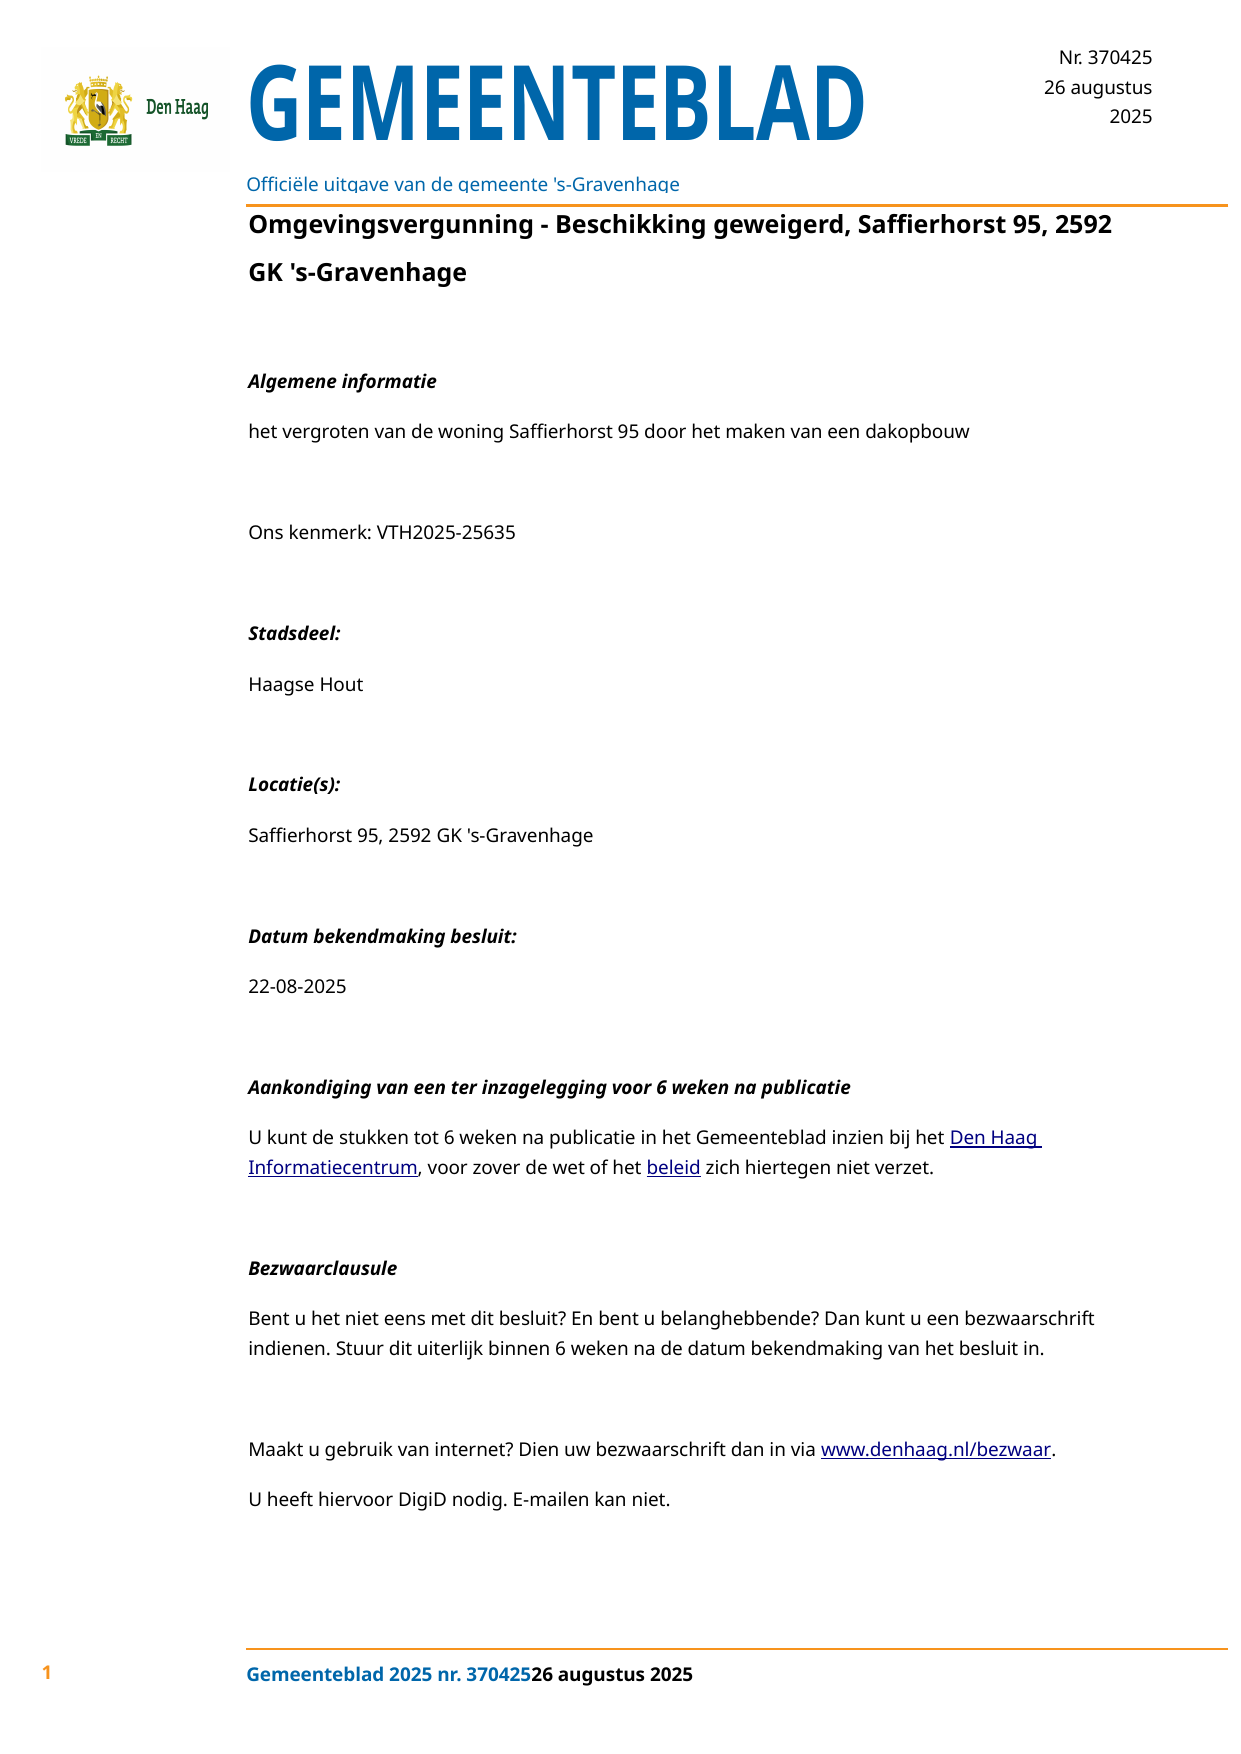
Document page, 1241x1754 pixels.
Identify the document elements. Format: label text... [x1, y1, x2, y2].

text Maakt u gebruik van internet? Dien uw bezwaarschrift dan in via www.denhaag.nl/bezwaar. [248, 1436, 1152, 1462]
text Stadsdeel: [248, 620, 1152, 646]
text Locatie(s): [248, 772, 1152, 797]
text U heeft hiervoor DigiD nodig. E-mailen kan niet. [248, 1486, 1152, 1512]
picture [41, 47, 231, 172]
text U kunt de stukken tot 6 weken na publicatie in het Gemeenteblad inzien bij het Den Haag Informatiecentrum, voor zover de wet of het beleid zich hiertegen niet verzet. [248, 1124, 1152, 1180]
text Bent u het niet eens met dit besluit? En bent u belanghebbende? Dan kunt u een bezwaarschrift indienen. Stuur dit uiterlijk binnen 6 weken na de datum bekendmaking van het besluit in. [248, 1305, 1152, 1361]
text Algemene informatie [248, 368, 1152, 394]
text Saffierhorst 95, 2592 GK 's-Gravenhage [248, 822, 1152, 848]
text Aankondiging van een ter inzagelegging voor 6 weken na publicatie [248, 1074, 1152, 1100]
text 22-08-2025 [248, 973, 1152, 999]
text Bezwaarclausule [248, 1255, 1152, 1281]
text Omgevingsvergunning - Beschikking geweigerd, Saffierhorst 95, 2592 GK 's-Gravenhage [248, 207, 1152, 288]
text Haagse Hout [248, 671, 1152, 697]
text Datum bekendmaking besluit: [248, 923, 1152, 949]
text Ons kenmerk: VTH2025-25635 [248, 519, 1152, 545]
text het vergroten van de woning Saffierhorst 95 door het maken van een dakopbouw [248, 419, 1152, 444]
